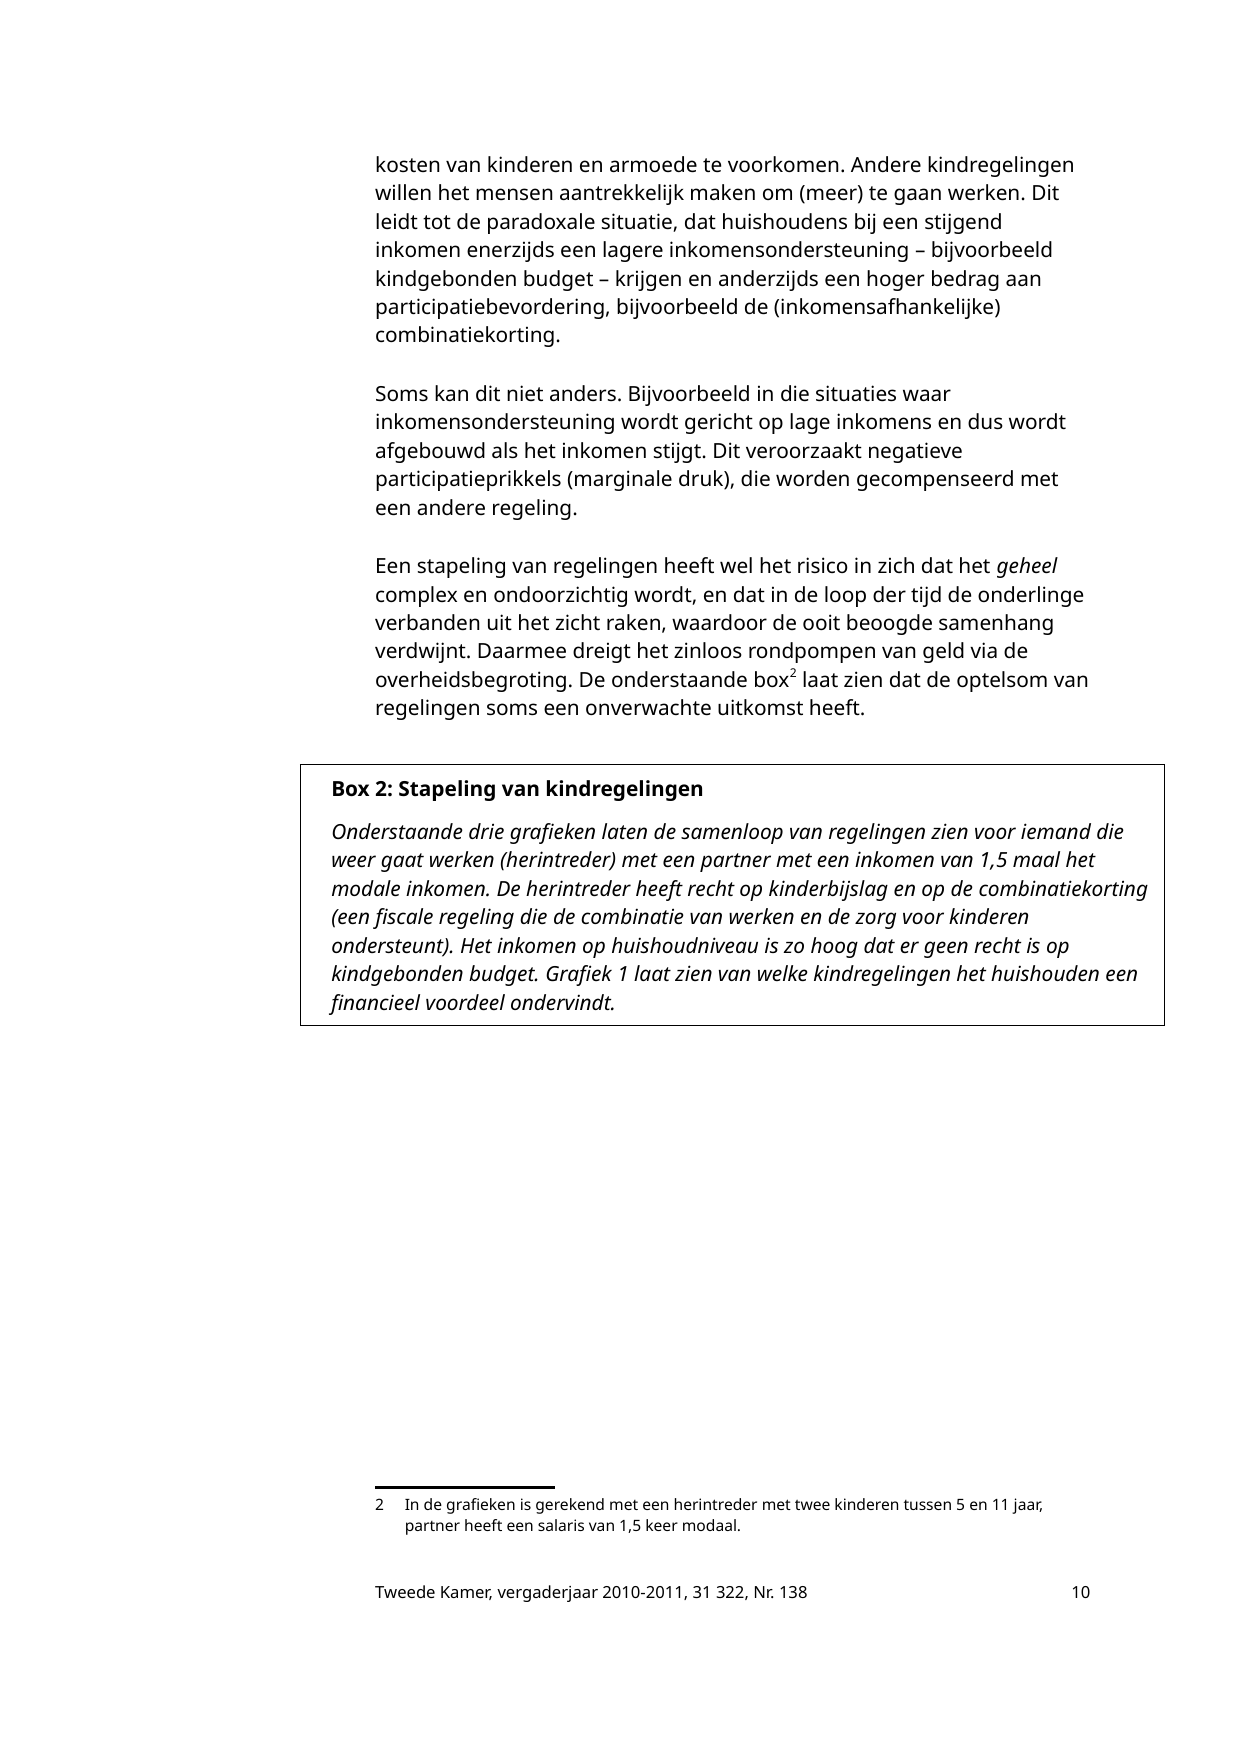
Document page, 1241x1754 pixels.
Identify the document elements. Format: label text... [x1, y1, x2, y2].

text Onderstaande drie grafieken laten de samenloop van regelingen zien voor iemand die weer gaat werken (herintreder) met een partner met een inkomen van 1,5 maal het modale inkomen. De herintreder heeft recht op kinderbijslag en op de combinatiekorting (een fiscale regeling die de combinatie van werken en de zorg voor kinderen ondersteunt). Het inkomen op huishoudniveau is zo hoog dat er geen recht is op kindgebonden budget. Grafiek 1 laat zien van welke kindregelingen het huishouden een financieel voordeel ondervindt. [331, 817, 1155, 1016]
text Box 2: Stapeling van kindregelingen [331, 774, 1155, 802]
text In de grafieken is gerekend met een herintreder met twee kinderen tussen 5 en 11 jaar, partner heeft een salaris van 1,5 keer modaal. [375, 1479, 1090, 1536]
text Soms kan dit niet anders. Bijvoorbeeld in die situaties waar inkomensondersteuning wordt gericht op lage inkomens en dus wordt afgebouwd als het inkomen stijgt. Dit veroorzaakt negatieve participatieprikkels (marginale druk), die worden gecompenseerd met een andere regeling. [375, 379, 1090, 521]
text kosten van kinderen en armoede te voorkomen. Andere kindregelingen willen het mensen aantrekkelijk maken om (meer) te gaan werken. Dit leidt tot de paradoxale situatie, dat huishoudens bij een stijgend inkomen enerzijds een lagere inkomensondersteuning – bijvoorbeeld kindgebonden budget – krijgen en anderzijds een hoger bedrag aan participatiebevordering, bijvoorbeeld de (inkomensafhankelijke) combinatiekorting. [375, 150, 1090, 349]
text Een stapeling van regelingen heeft wel het risico in zich dat het geheel complex en ondoorzichtig wordt, en dat in de loop der tijd de onderlinge verbanden uit het zicht raken, waardoor de ooit beoogde samenhang verdwijnt. Daarmee dreigt het zinloos rondpompen van geld via de overheidsbegroting. De onderstaande box laat zien dat de optelsom van regelingen soms een onverwachte uitkomst heeft. [375, 551, 1090, 722]
